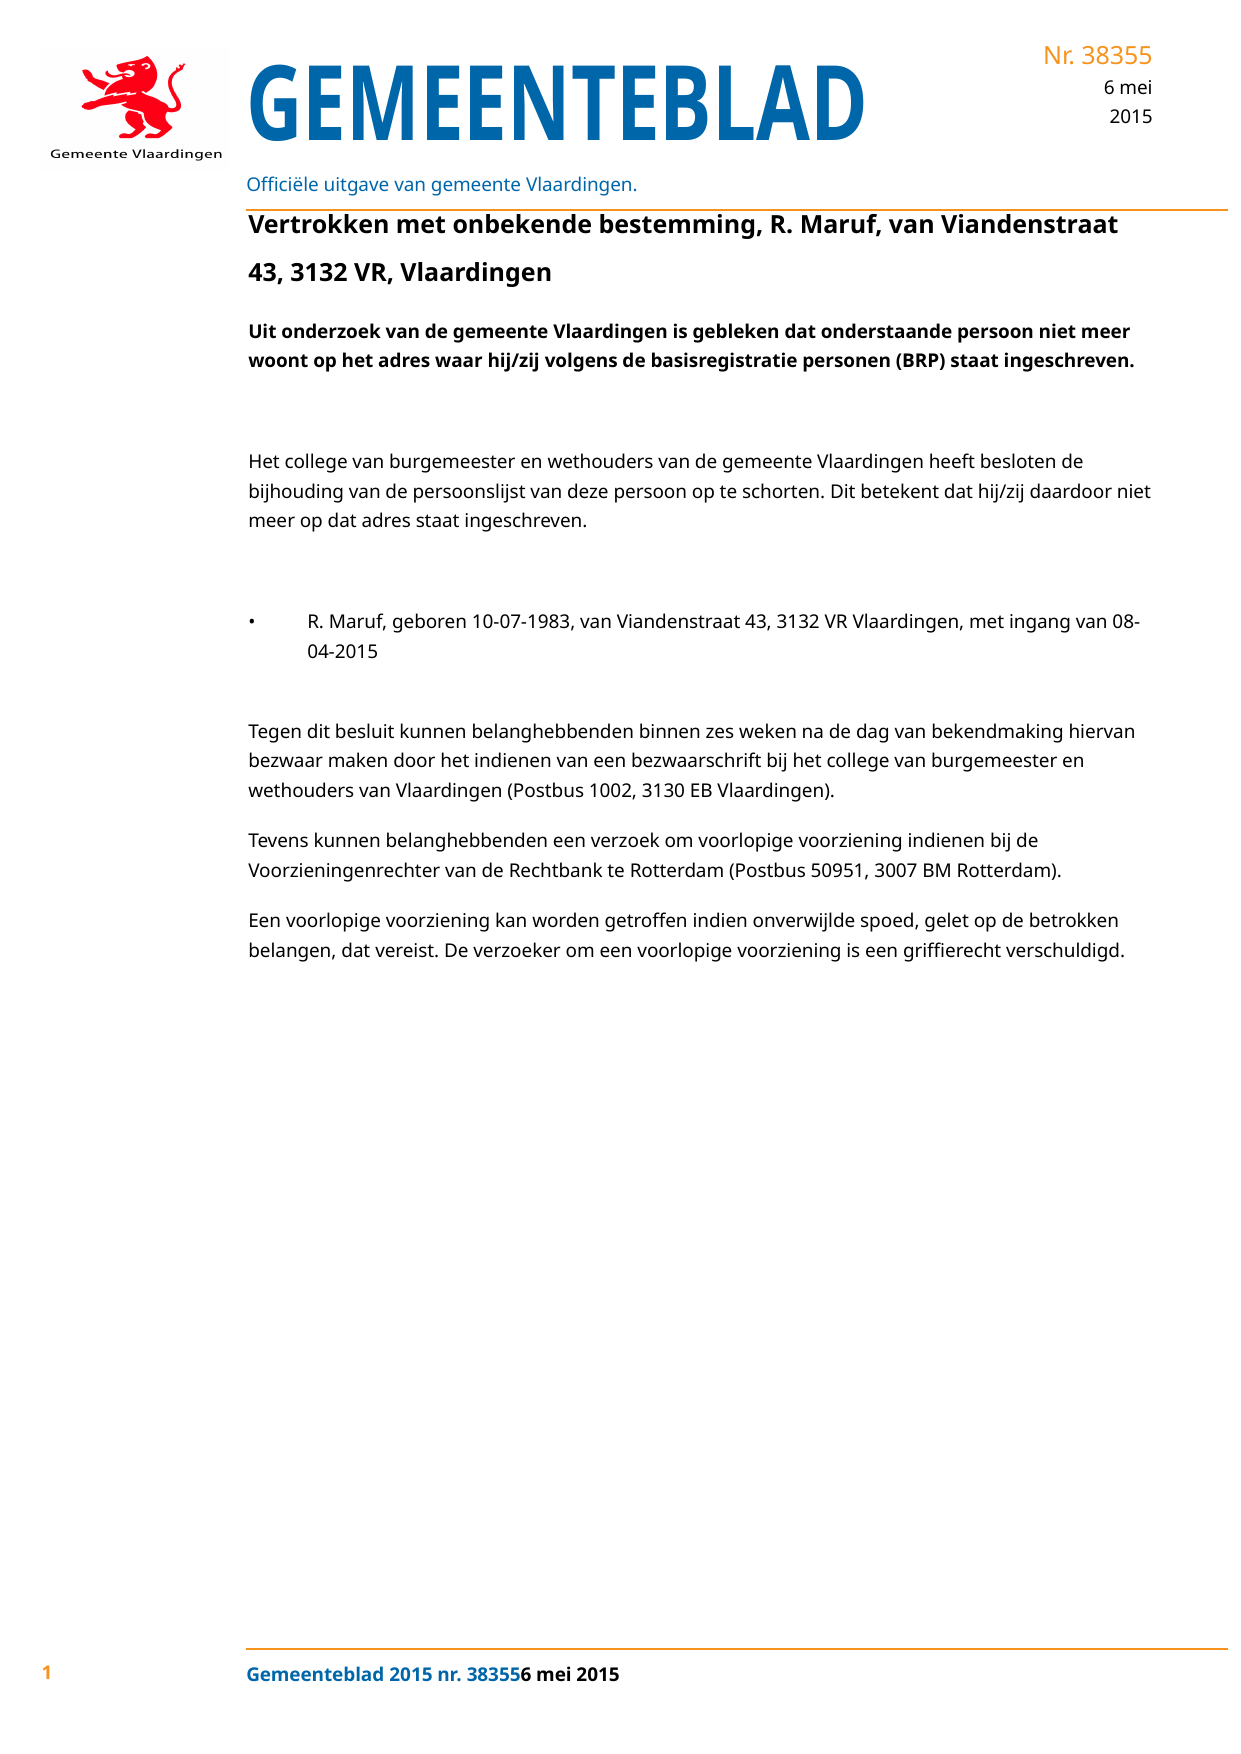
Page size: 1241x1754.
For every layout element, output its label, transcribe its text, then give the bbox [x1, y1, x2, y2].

picture [41, 47, 231, 172]
text Tevens kunnen belanghebbenden een verzoek om voorlopige voorziening indienen bij de Voorzieningenrechter van de Rechtbank te Rotterdam (Postbus 50951, 3007 BM Rotterdam). [248, 827, 1152, 883]
text Uit onderzoek van de gemeente Vlaardingen is gebleken dat onderstaande persoon niet meer woont op het adres waar hij/zij volgens de basisregistratie personen (BRP) staat ingeschreven. [248, 318, 1152, 373]
list R. Maruf, geboren 10-07-1983, van Viandenstraat 43, 3132 VR Vlaardingen, met ingang van 08-04-2015 [248, 608, 1152, 664]
text Het college van burgemeester en wethouders van de gemeente Vlaardingen heeft besloten de bijhouding van de persoonslijst van deze persoon op te schorten. Dit betekent dat hij/zij daardoor niet meer op dat adres staat ingeschreven. [248, 448, 1152, 533]
text Tegen dit besluit kunnen belanghebbenden binnen zes weken na de dag van bekendmaking hiervan bezwaar maken door het indienen van een bezwaarschrift bij het college van burgemeester en wethouders van Vlaardingen (Postbus 1002, 3130 EB Vlaardingen). [248, 718, 1152, 803]
text Een voorlopige voorziening kan worden getroffen indien onverwijlde spoed, gelet op de betrokken belangen, dat vereist. De verzoeker om een voorlopige voorziening is een griffierecht verschuldigd. [248, 907, 1152, 963]
text Vertrokken met onbekende bestemming, R. Maruf, van Viandenstraat 43, 3132 VR, Vlaardingen [248, 211, 1152, 288]
